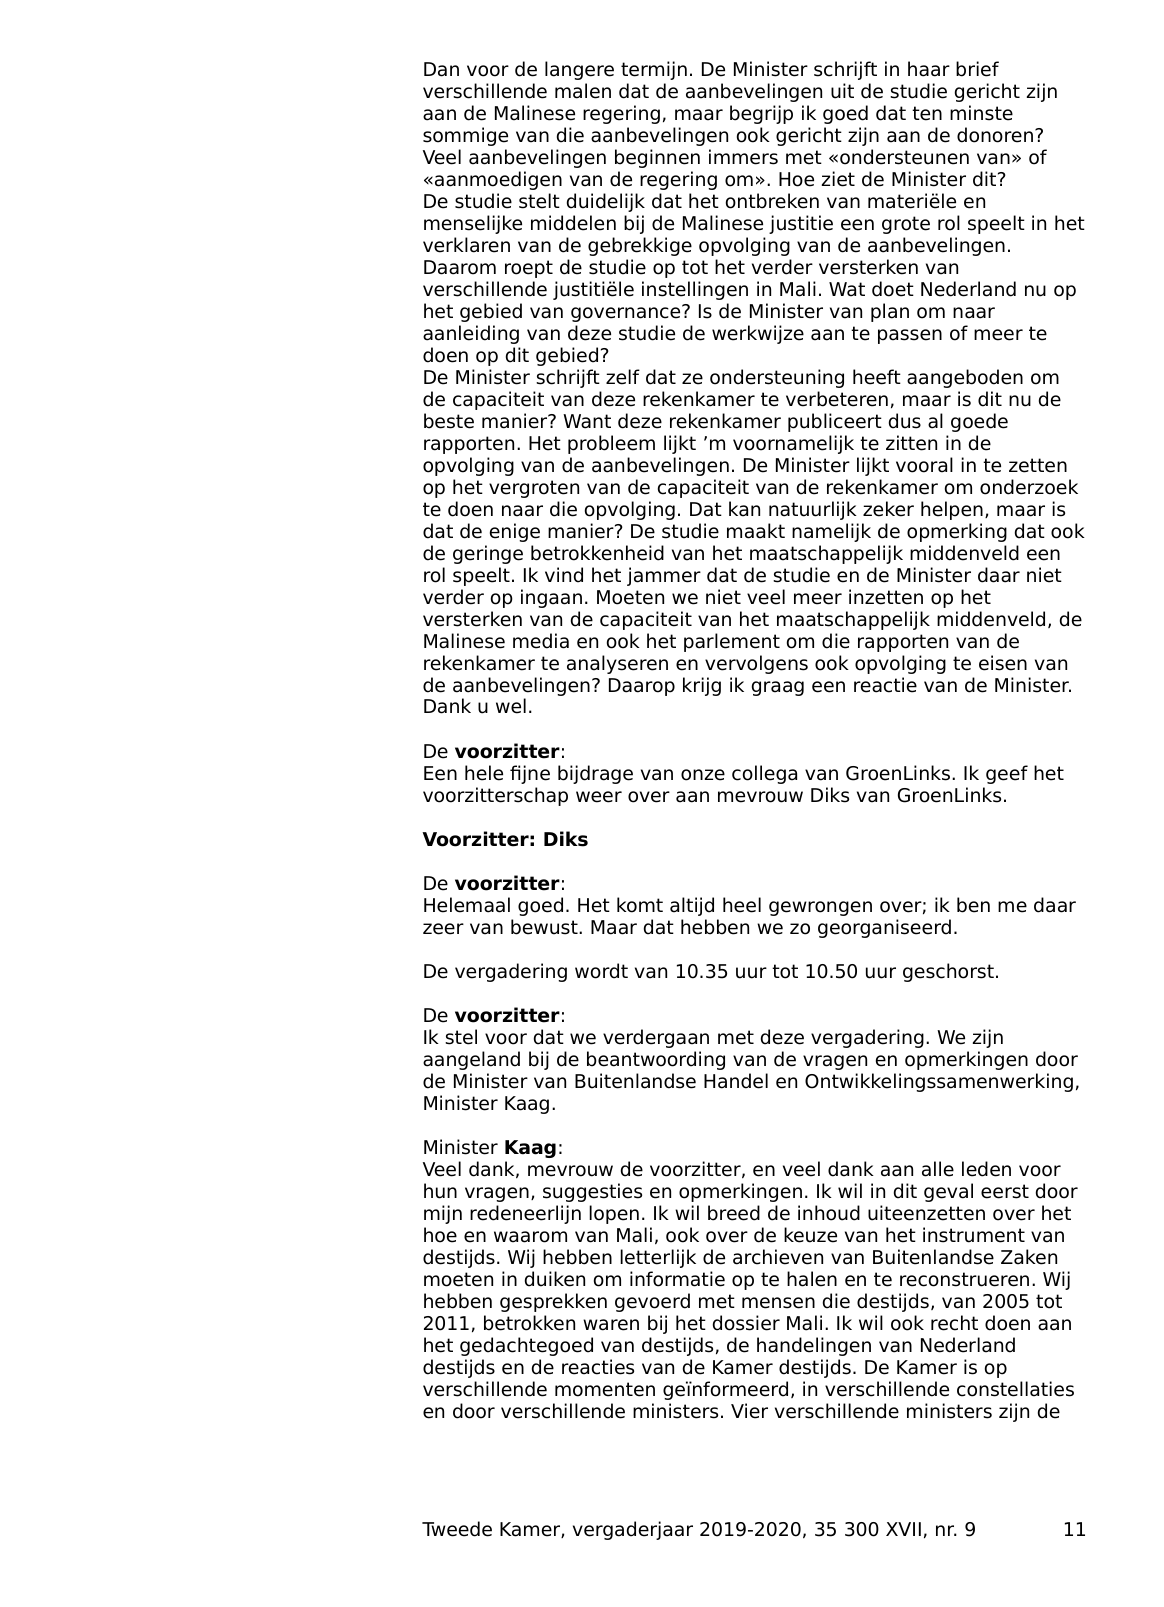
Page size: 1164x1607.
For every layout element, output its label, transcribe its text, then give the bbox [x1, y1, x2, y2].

text Ik stel voor dat we verdergaan met deze vergadering. We zijn aangeland bij de beantwoording van de vragen en opmerkingen door de Minister van Buitenlandse Handel en Ontwikkelingssamenwerking, Minister Kaag. [422, 1027, 1087, 1115]
text De Minister schrijft zelf dat ze ondersteuning heeft aangeboden om de capaciteit van deze rekenkamer te verbeteren, maar is dit nu de beste manier? Want deze rekenkamer publiceert dus al goede rapporten. Het probleem lijkt ’m voornamelijk te zitten in de opvolging van de aanbevelingen. De Minister lijkt vooral in te zetten op het vergroten van de capaciteit van de rekenkamer om onderzoek te doen naar die opvolging. Dat kan natuurlijk zeker helpen, maar is dat de enige manier? De studie maakt namelijk de opmerking dat ook de geringe betrokkenheid van het maatschappelijk middenveld een rol speelt. Ik vind het jammer dat de studie en de Minister daar niet verder op ingaan. Moeten we niet veel meer inzetten op het versterken van de capaciteit van het maatschappelijk middenveld, de Malinese media en ook het parlement om die rapporten van de rekenkamer te analyseren en vervolgens ook opvolging te eisen van de aanbevelingen? Daarop krijg ik graag een reactie van de Minister. [422, 367, 1087, 696]
text De studie stelt duidelijk dat het ontbreken van materiële en menselijke middelen bij de Malinese justitie een grote rol speelt in het verklaren van de gebrekkige opvolging van de aanbevelingen. Daarom roept de studie op tot het verder versterken van verschillende justitiële instellingen in Mali. Wat doet Nederland nu op het gebied van governance? Is de Minister van plan om naar aanleiding van deze studie de werkwijze aan te passen of meer te doen op dit gebied? [422, 191, 1087, 367]
text Veel dank, mevrouw de voorzitter, en veel dank aan alle leden voor hun vragen, suggesties en opmerkingen. Ik wil in dit geval eerst door mijn redeneerlijn lopen. Ik wil breed de inhoud uiteenzetten over het hoe en waarom van Mali, ook over de keuze van het instrument van destijds. Wij hebben letterlijk de archieven van Buitenlandse Zaken moeten in duiken om informatie op te halen en te reconstrueren. Wij hebben gesprekken gevoerd met mensen die destijds, van 2005 tot 2011, betrokken waren bij het dossier Mali. Ik wil ook recht doen aan het gedachtegoed van destijds, de handelingen van Nederland destijds en de reacties van de Kamer destijds. De Kamer is op verschillende momenten geïnformeerd, in verschillende constellaties en door verschillende ministers. Vier verschillende ministers zijn de [422, 1159, 1087, 1423]
text Dank u wel. [422, 696, 1087, 718]
text De vergadering wordt van 10.35 uur tot 10.50 uur geschorst. [422, 961, 1087, 983]
text De voorzitter: [422, 741, 1087, 763]
subtitle Voorzitter: Diks [422, 829, 1087, 851]
text Dan voor de langere termijn. De Minister schrijft in haar brief verschillende malen dat de aanbevelingen uit de studie gericht zijn aan de Malinese regering, maar begrijp ik goed dat ten minste sommige van die aanbevelingen ook gericht zijn aan de donoren? Veel aanbevelingen beginnen immers met «ondersteunen van» of «aanmoedigen van de regering om». Hoe ziet de Minister dit? [422, 59, 1087, 191]
text De voorzitter: [422, 1005, 1087, 1027]
text Een hele fijne bijdrage van onze collega van GroenLinks. Ik geef het voorzitterschap weer over aan mevrouw Diks van GroenLinks. [422, 763, 1087, 807]
text De voorzitter: [422, 873, 1087, 895]
text Helemaal goed. Het komt altijd heel gewrongen over; ik ben me daar zeer van bewust. Maar dat hebben we zo georganiseerd. [422, 895, 1087, 939]
text Minister Kaag: [422, 1137, 1087, 1159]
